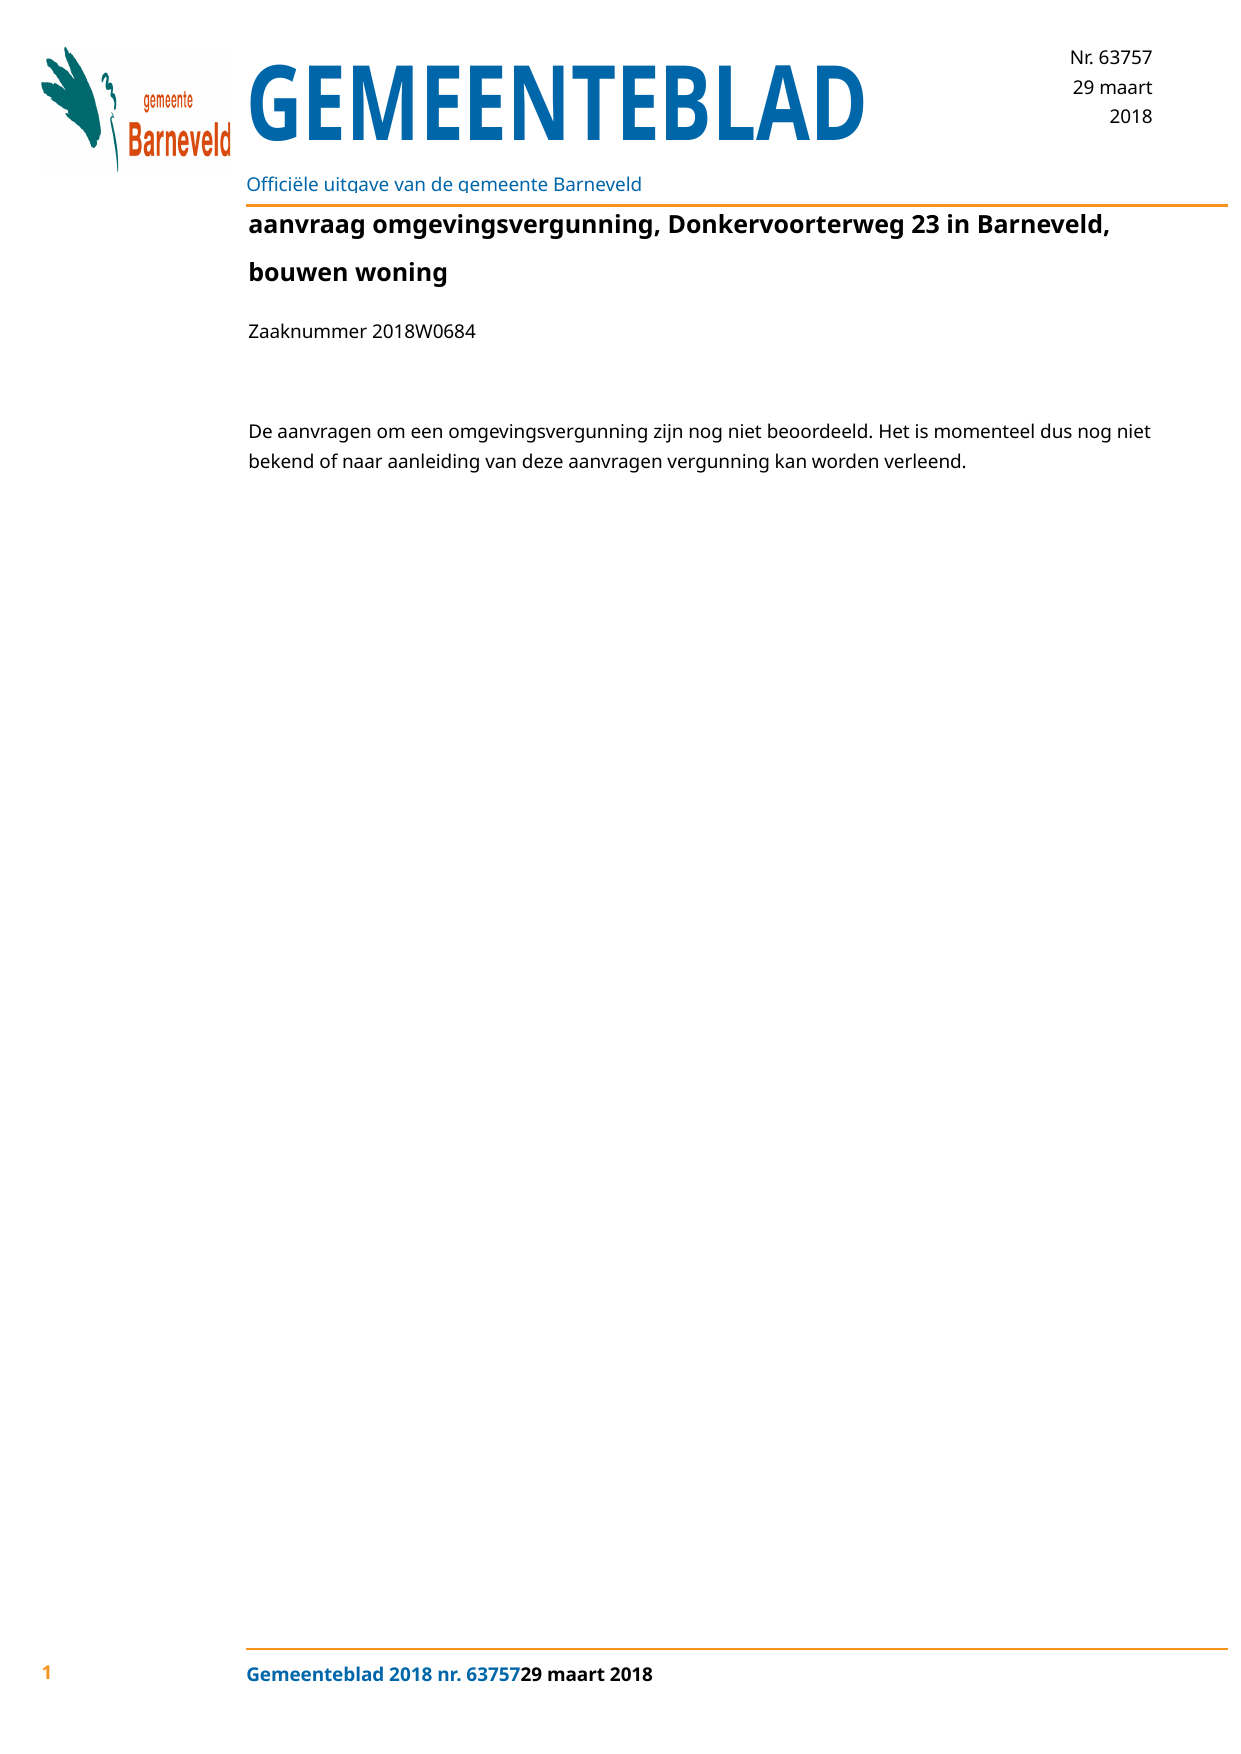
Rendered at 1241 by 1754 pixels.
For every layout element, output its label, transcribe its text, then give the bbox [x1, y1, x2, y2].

text aanvraag omgevingsvergunning, Donkervoorterweg 23 in Barneveld, bouwen woning [248, 207, 1152, 288]
picture [41, 47, 231, 172]
text De aanvragen om een omgevingsvergunning zijn nog niet beoordeeld. Het is momenteel dus nog niet bekend of naar aanleiding van deze aanvragen vergunning kan worden verleend. [248, 419, 1152, 474]
text Zaaknummer 2018W0684 [248, 318, 1152, 344]
